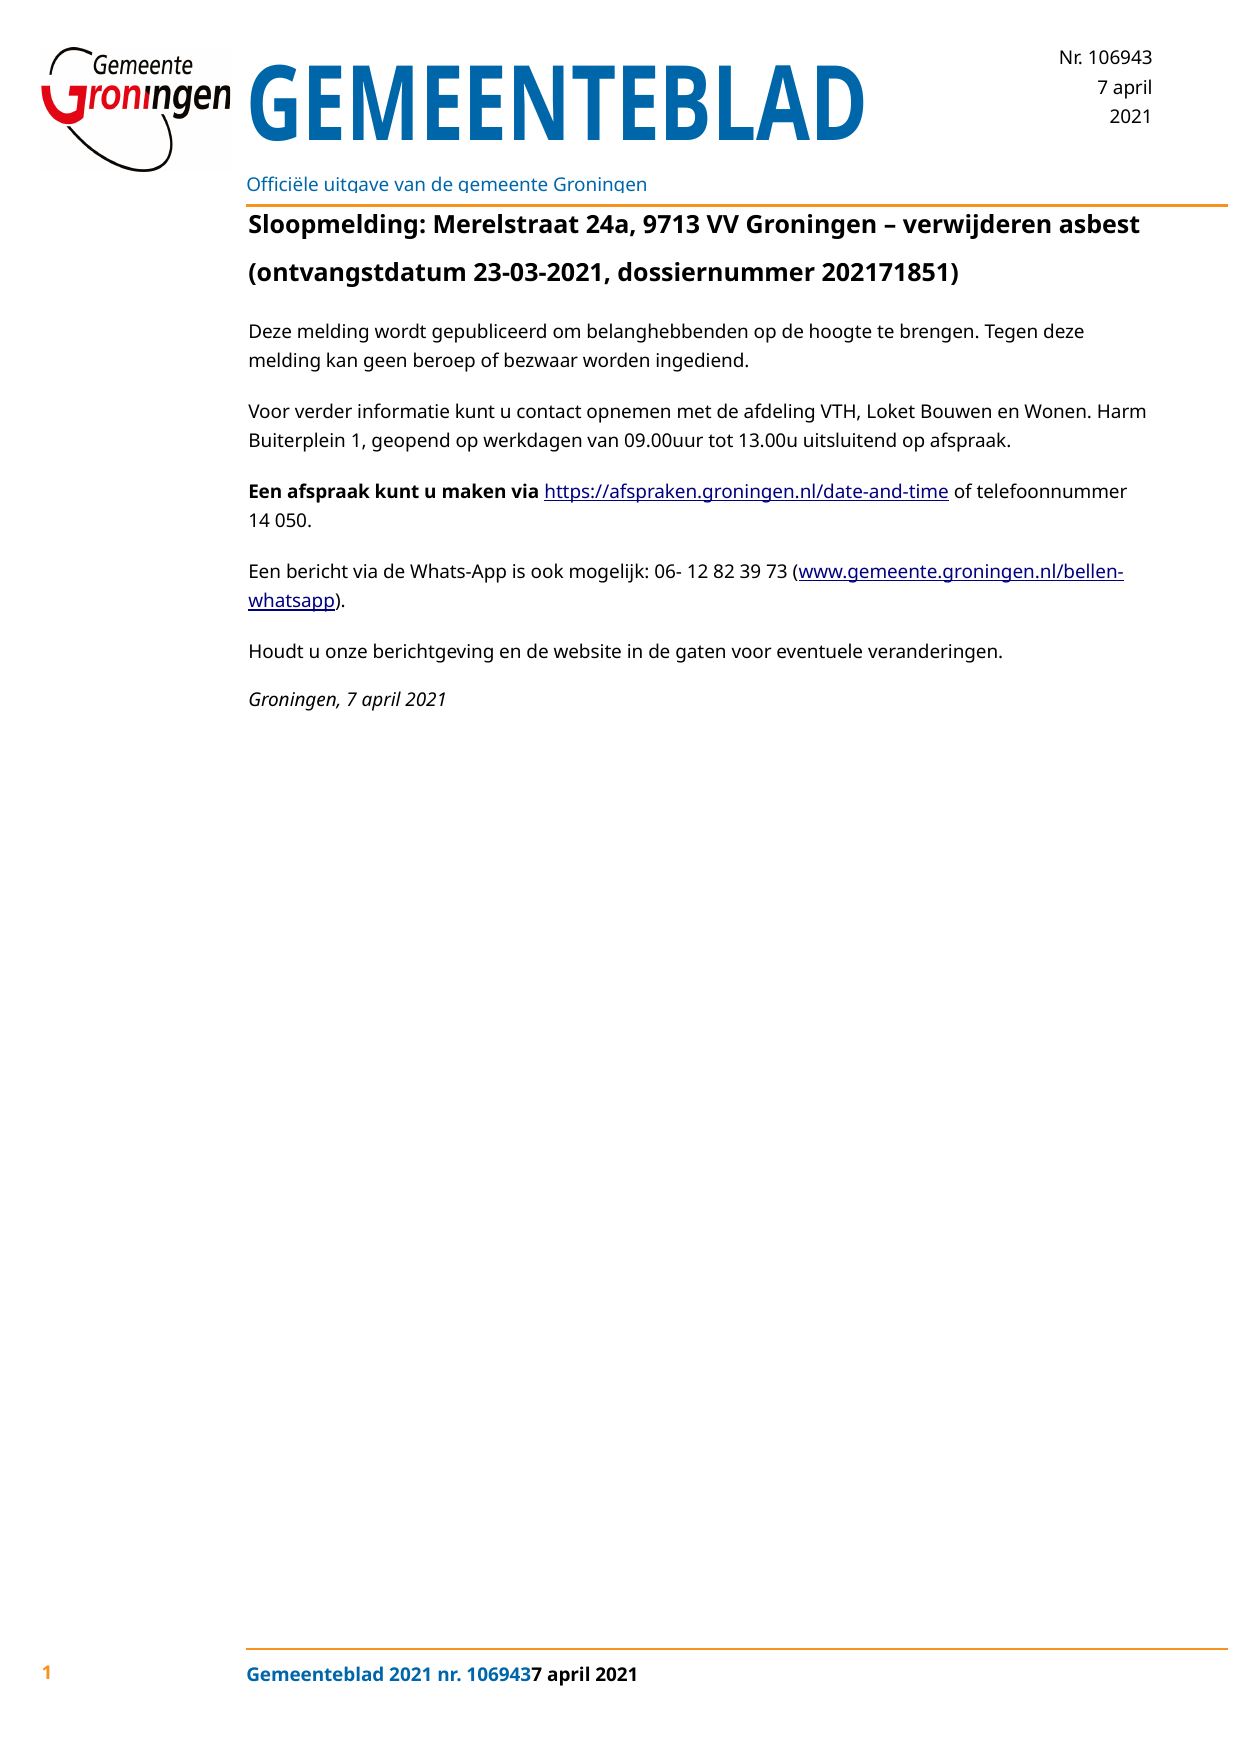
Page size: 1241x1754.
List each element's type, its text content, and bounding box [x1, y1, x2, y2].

text Voor verder informatie kunt u contact opnemen met de afdeling VTH, Loket Bouwen en Wonen. Harm Buiterplein 1, geopend op werkdagen van 09.00uur tot 13.00u uitsluitend op afspraak. [248, 398, 1152, 453]
text Sloopmelding: Merelstraat 24a, 9713 VV Groningen – verwijderen asbest (ontvangstdatum 23-03-2021, dossiernummer 202171851) [248, 207, 1152, 288]
text Houdt u onze berichtgeving en de website in de gaten voor eventuele veranderingen. [248, 638, 1152, 664]
text Een afspraak kunt u maken via https://afspraken.groningen.nl/date-and-time of telefoonnummer 14 050. [248, 478, 1152, 533]
text Deze melding wordt gepubliceerd om belanghebbenden op de hoogte te brengen. Tegen deze melding kan geen beroep of bezwaar worden ingediend. [248, 318, 1152, 373]
text Groningen, 7 april 2021 [248, 686, 1152, 711]
text Een bericht via de Whats-App is ook mogelijk: 06- 12 82 39 73 (www.gemeente.groningen.nl/bellen-whatsapp). [248, 558, 1152, 613]
picture [41, 47, 231, 172]
